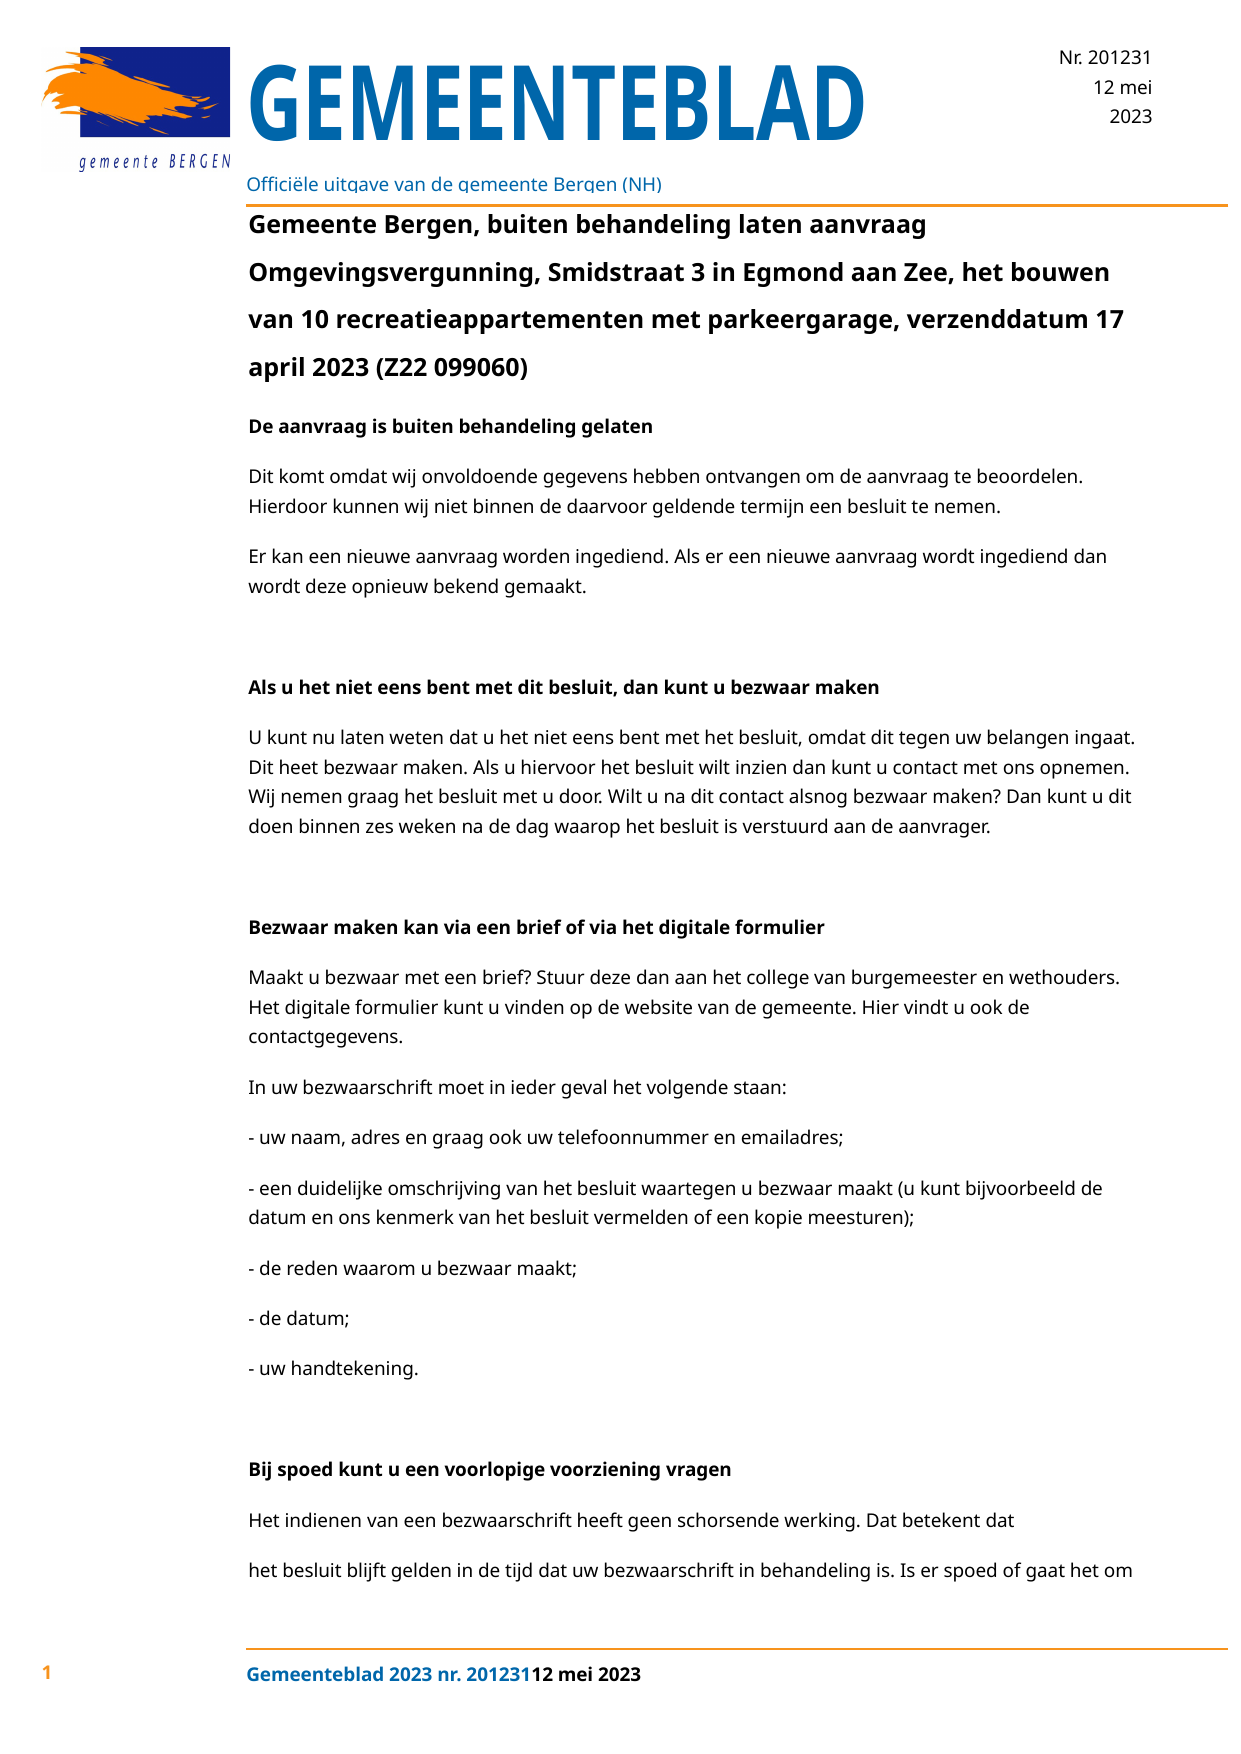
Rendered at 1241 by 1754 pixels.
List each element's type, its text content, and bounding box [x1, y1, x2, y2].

text - de reden waarom u bezwaar maakt; [248, 1255, 1152, 1281]
text het besluit blijft gelden in de tijd dat uw bezwaarschrift in behandeling is. Is er spoed of gaat het om [248, 1557, 1152, 1583]
text - de datum; [248, 1305, 1152, 1331]
text Als u het niet eens bent met dit besluit, dan kunt u bezwaar maken [248, 674, 1152, 700]
text In uw bezwaarschrift moet in ieder geval het volgende staan: [248, 1074, 1152, 1100]
text - uw handtekening. [248, 1356, 1152, 1381]
text - een duidelijke omschrijving van het besluit waartegen u bezwaar maakt (u kunt bijvoorbeeld de datum en ons kenmerk van het besluit vermelden of een kopie meesturen); [248, 1175, 1152, 1230]
text Bij spoed kunt u een voorlopige voorziening vragen [248, 1456, 1152, 1482]
text Dit komt omdat wij onvoldoende gegevens hebben ontvangen om de aanvraag te beoordelen. Hierdoor kunnen wij niet binnen de daarvoor geldende termijn een besluit te nemen. [248, 463, 1152, 519]
text Het indienen van een bezwaarschrift heeft geen schorsende werking. Dat betekent dat [248, 1507, 1152, 1533]
text - uw naam, adres en graag ook uw telefoonnummer en emailadres; [248, 1124, 1152, 1150]
text U kunt nu laten weten dat u het niet eens bent met het besluit, omdat dit tegen uw belangen ingaat. Dit heet bezwaar maken. Als u hiervoor het besluit wilt inzien dan kunt u contact met ons opnemen. Wij nemen graag het besluit met u door. Wilt u na dit contact alsnog bezwaar maken? Dan kunt u dit doen binnen zes weken na de dag waarop het besluit is verstuurd aan de aanvrager. [248, 724, 1152, 839]
text Gemeente Bergen, buiten behandeling laten aanvraag Omgevingsvergunning, Smidstraat 3 in Egmond aan Zee, het bouwen van 10 recreatieappartementen met parkeergarage, verzenddatum 17 april 2023 (Z22 099060) [248, 207, 1152, 384]
text Bezwaar maken kan via een brief of via het digitale formulier [248, 914, 1152, 940]
text Er kan een nieuwe aanvraag worden ingediend. Als er een nieuwe aanvraag wordt ingediend dan wordt deze opnieuw bekend gemaakt. [248, 543, 1152, 599]
text De aanvraag is buiten behandeling gelaten [248, 413, 1152, 439]
picture [41, 47, 231, 172]
text Maakt u bezwaar met een brief? Stuur deze dan aan het college van burgemeester en wethouders. Het digitale formulier kunt u vinden op de website van de gemeente. Hier vindt u ook de contactgegevens. [248, 964, 1152, 1049]
